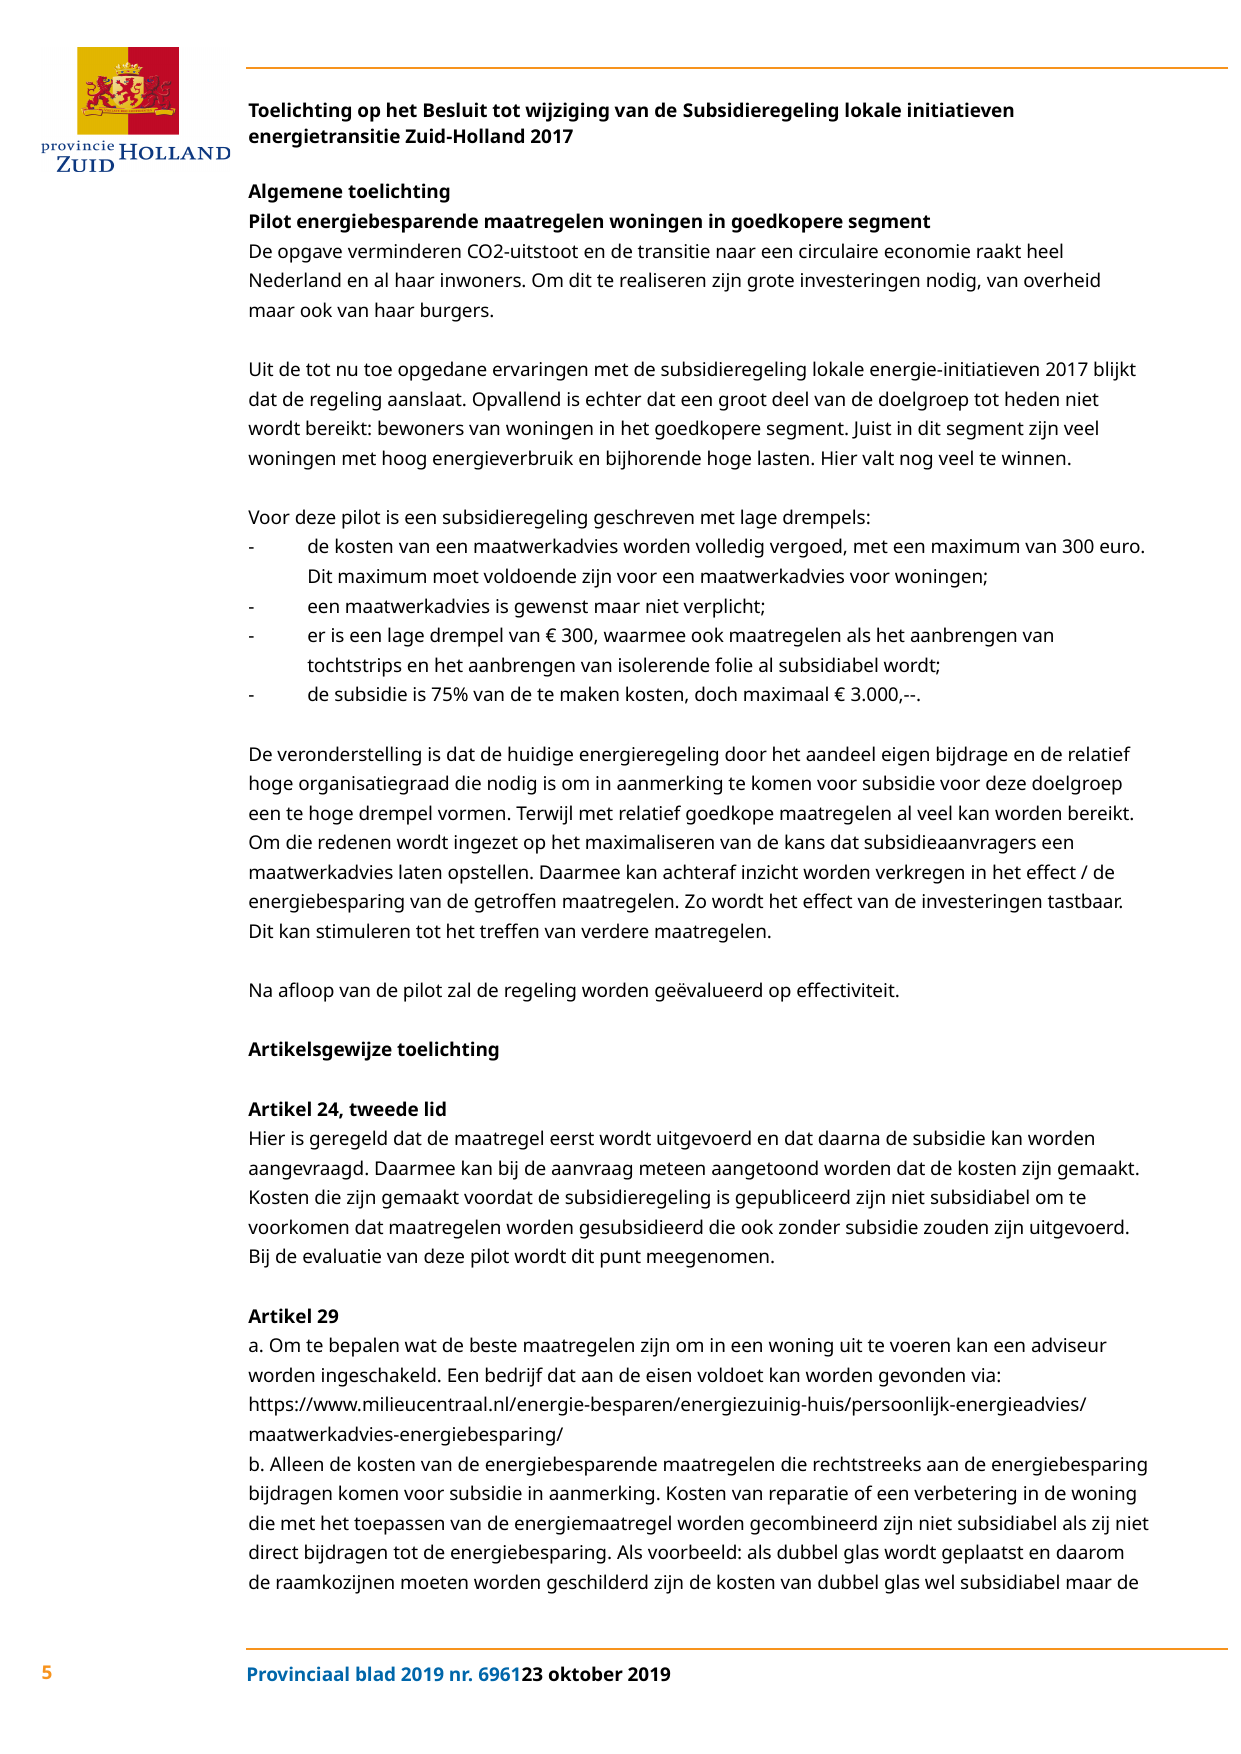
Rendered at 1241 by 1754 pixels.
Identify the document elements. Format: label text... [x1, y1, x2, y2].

text Hier is geregeld dat de maatregel eerst wordt uitgevoerd en dat daarna de subsidie kan worden aangevraagd. Daarmee kan bij de aanvraag meteen aangetoond worden dat de kosten zijn gemaakt. Kosten die zijn gemaakt voordat de subsidieregeling is gepubliceerd zijn niet subsidiabel om te voorkomen dat maatregelen worden gesubsidieerd die ook zonder subsidie zouden zijn uitgevoerd. Bij de evaluatie van deze pilot wordt dit punt meegenomen. [248, 1125, 1152, 1269]
text Om die redenen wordt ingezet op het maximaliseren van de kans dat subsidieaanvragers een maatwerkadvies laten opstellen. Daarmee kan achteraf inzicht worden verkregen in het effect / de energiebesparing van de getroffen maatregelen. Zo wordt het effect van de investeringen tastbaar. Dit kan stimuleren tot het treffen van verdere maatregelen. [248, 829, 1152, 944]
list een maatwerkadvies is gewenst maar niet verplicht; [248, 593, 1152, 618]
text Algemene toelichting [248, 179, 1152, 204]
text Artikel 24, tweede lid [248, 1096, 1152, 1121]
list de kosten van een maatwerkadvies worden volledig vergoed, met een maximum van 300 euro. Dit maximum moet voldoende zijn voor een maatwerkadvies voor woningen; [248, 534, 1152, 589]
text De opgave verminderen CO2-uitstoot en de transitie naar een circulaire economie raakt heel Nederland en al haar inwoners. Om dit te realiseren zijn grote investeringen nodig, van overheid maar ook van haar burgers. [248, 238, 1152, 323]
text Voor deze pilot is een subsidieregeling geschreven met lage drempels: [248, 504, 1152, 530]
picture [41, 47, 231, 172]
text De veronderstelling is dat de huidige energieregeling door het aandeel eigen bijdrage en de relatief hoge organisatiegraad die nodig is om in aanmerking te komen voor subsidie voor deze doelgroep een te hoge drempel vormen. Terwijl met relatief goedkope maatregelen al veel kan worden bereikt. [248, 741, 1152, 826]
text Na afloop van de pilot zal de regeling worden geëvalueerd op effectiviteit. [248, 977, 1152, 1003]
text b. Alleen de kosten van de energiebesparende maatregelen die rechtstreeks aan de energiebesparing bijdragen komen voor subsidie in aanmerking. Kosten van reparatie of een verbetering in de woning die met het toepassen van de energiemaatregel worden gecombineerd zijn niet subsidiabel als zij niet direct bijdragen tot de energiebesparing. Als voorbeeld: als dubbel glas wordt geplaatst en daarom de raamkozijnen moeten worden geschilderd zijn de kosten van dubbel glas wel subsidiabel maar de [248, 1451, 1152, 1595]
text Toelichting op het Besluit tot wijziging van de Subsidieregeling lokale initiatieven energietransitie Zuid-Holland 2017 [248, 95, 1152, 149]
text Artikel 29 [248, 1303, 1152, 1328]
text Pilot energiebesparende maatregelen woningen in goedkopere segment [248, 208, 1152, 234]
list er is een lage drempel van € 300, waarmee ook maatregelen als het aanbrengen van tochtstrips en het aanbrengen van isolerende folie al subsidiabel wordt; [248, 622, 1152, 678]
text Artikelsgewijze toelichting [248, 1037, 1152, 1062]
list de subsidie is 75% van de te maken kosten, doch maximaal € 3.000,--. [248, 682, 1152, 707]
text Uit de tot nu toe opgedane ervaringen met de subsidieregeling lokale energie-initiatieven 2017 blijkt dat de regeling aanslaat. Opvallend is echter dat een groot deel van de doelgroep tot heden niet wordt bereikt: bewoners van woningen in het goedkopere segment. Juist in dit segment zijn veel woningen met hoog energieverbruik en bijhorende hoge lasten. Hier valt nog veel te winnen. [248, 356, 1152, 471]
text a. Om te bepalen wat de beste maatregelen zijn om in een woning uit te voeren kan een adviseur worden ingeschakeld. Een bedrijf dat aan de eisen voldoet kan worden gevonden via: https://www.milieucentraal.nl/energie-besparen/energiezuinig-huis/persoonlijk-energieadvies/maatwerkadvies-energiebesparing/ [248, 1332, 1152, 1447]
